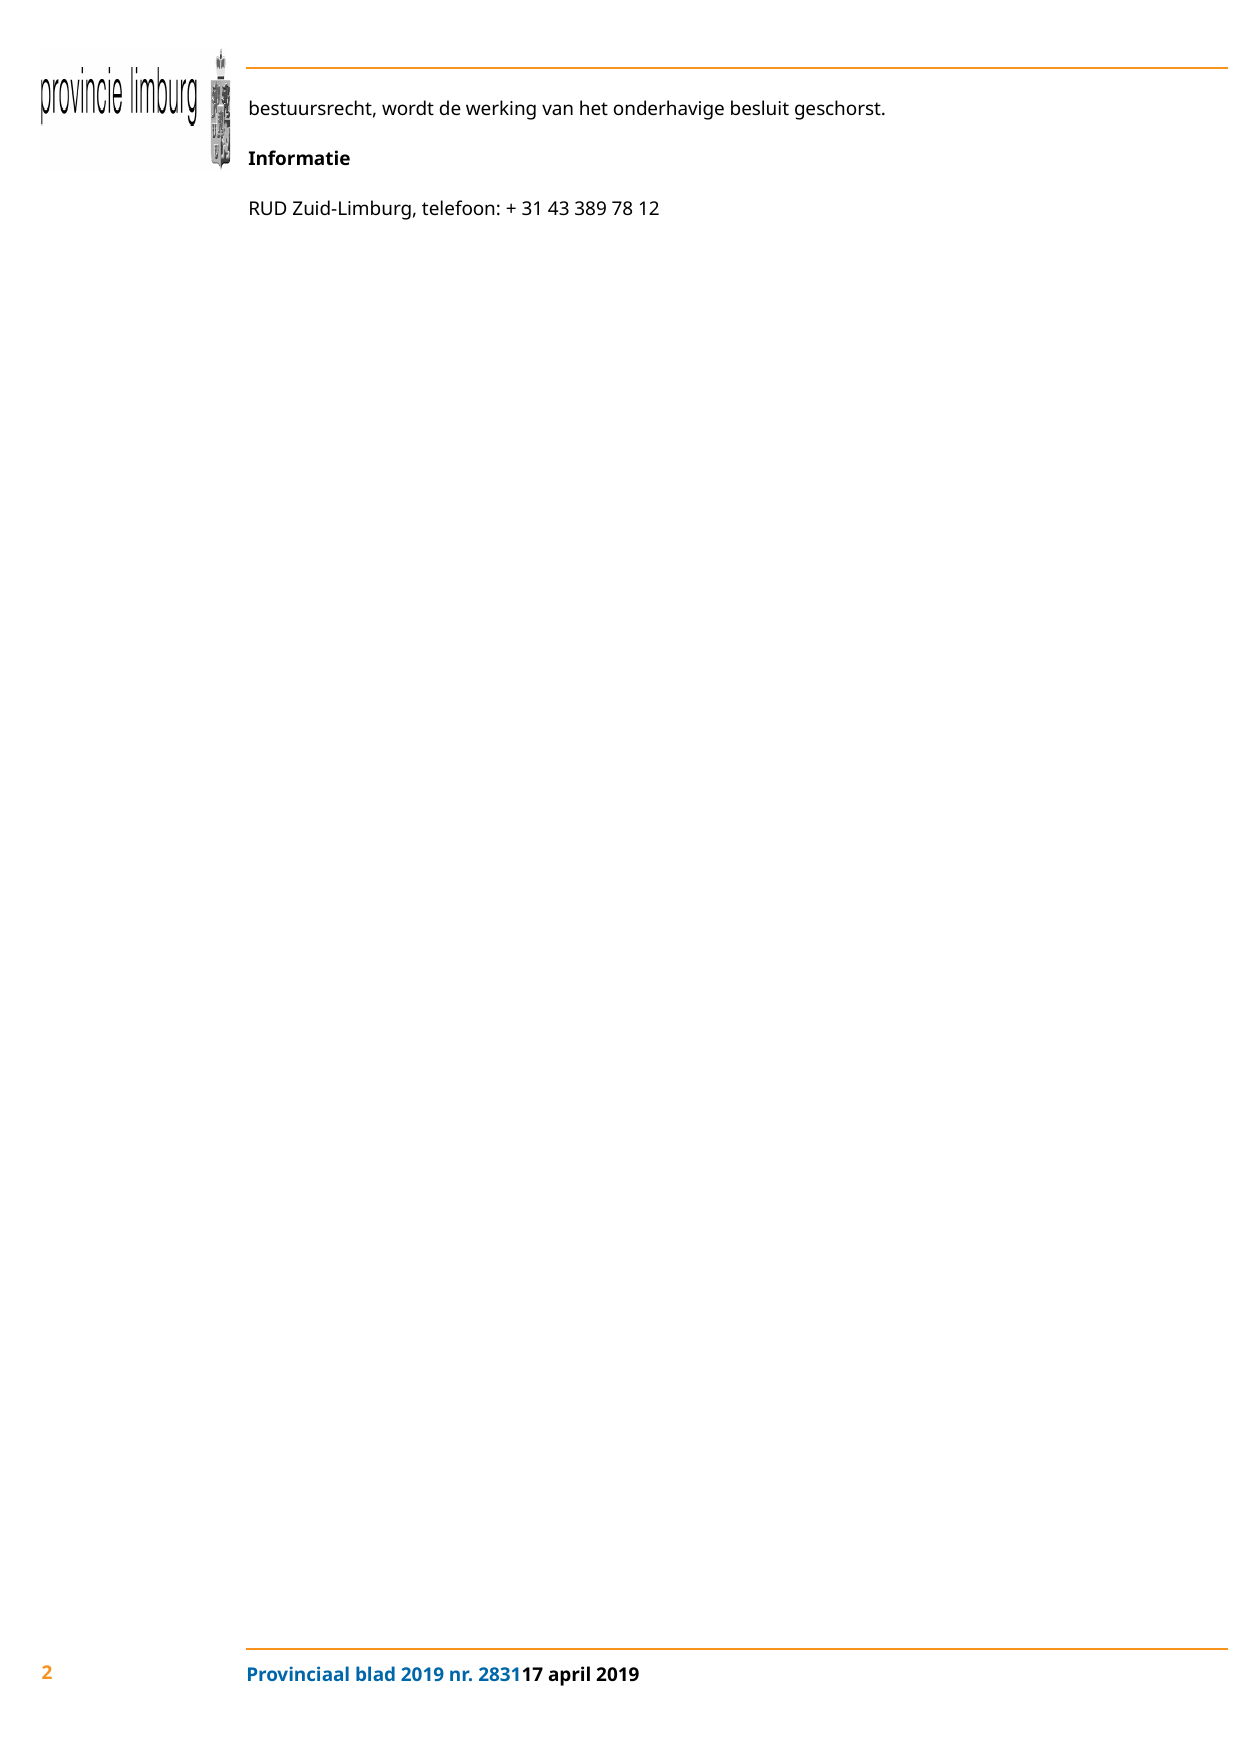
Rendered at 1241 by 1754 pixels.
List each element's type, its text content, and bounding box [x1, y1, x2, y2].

text Informatie [248, 145, 1152, 171]
picture [41, 47, 231, 172]
text RUD Zuid-Limburg, telefoon: + 31 43 389 78 12 [248, 196, 1152, 221]
text bestuursrecht, wordt de werking van het onderhavige besluit geschorst. [248, 95, 1152, 121]
